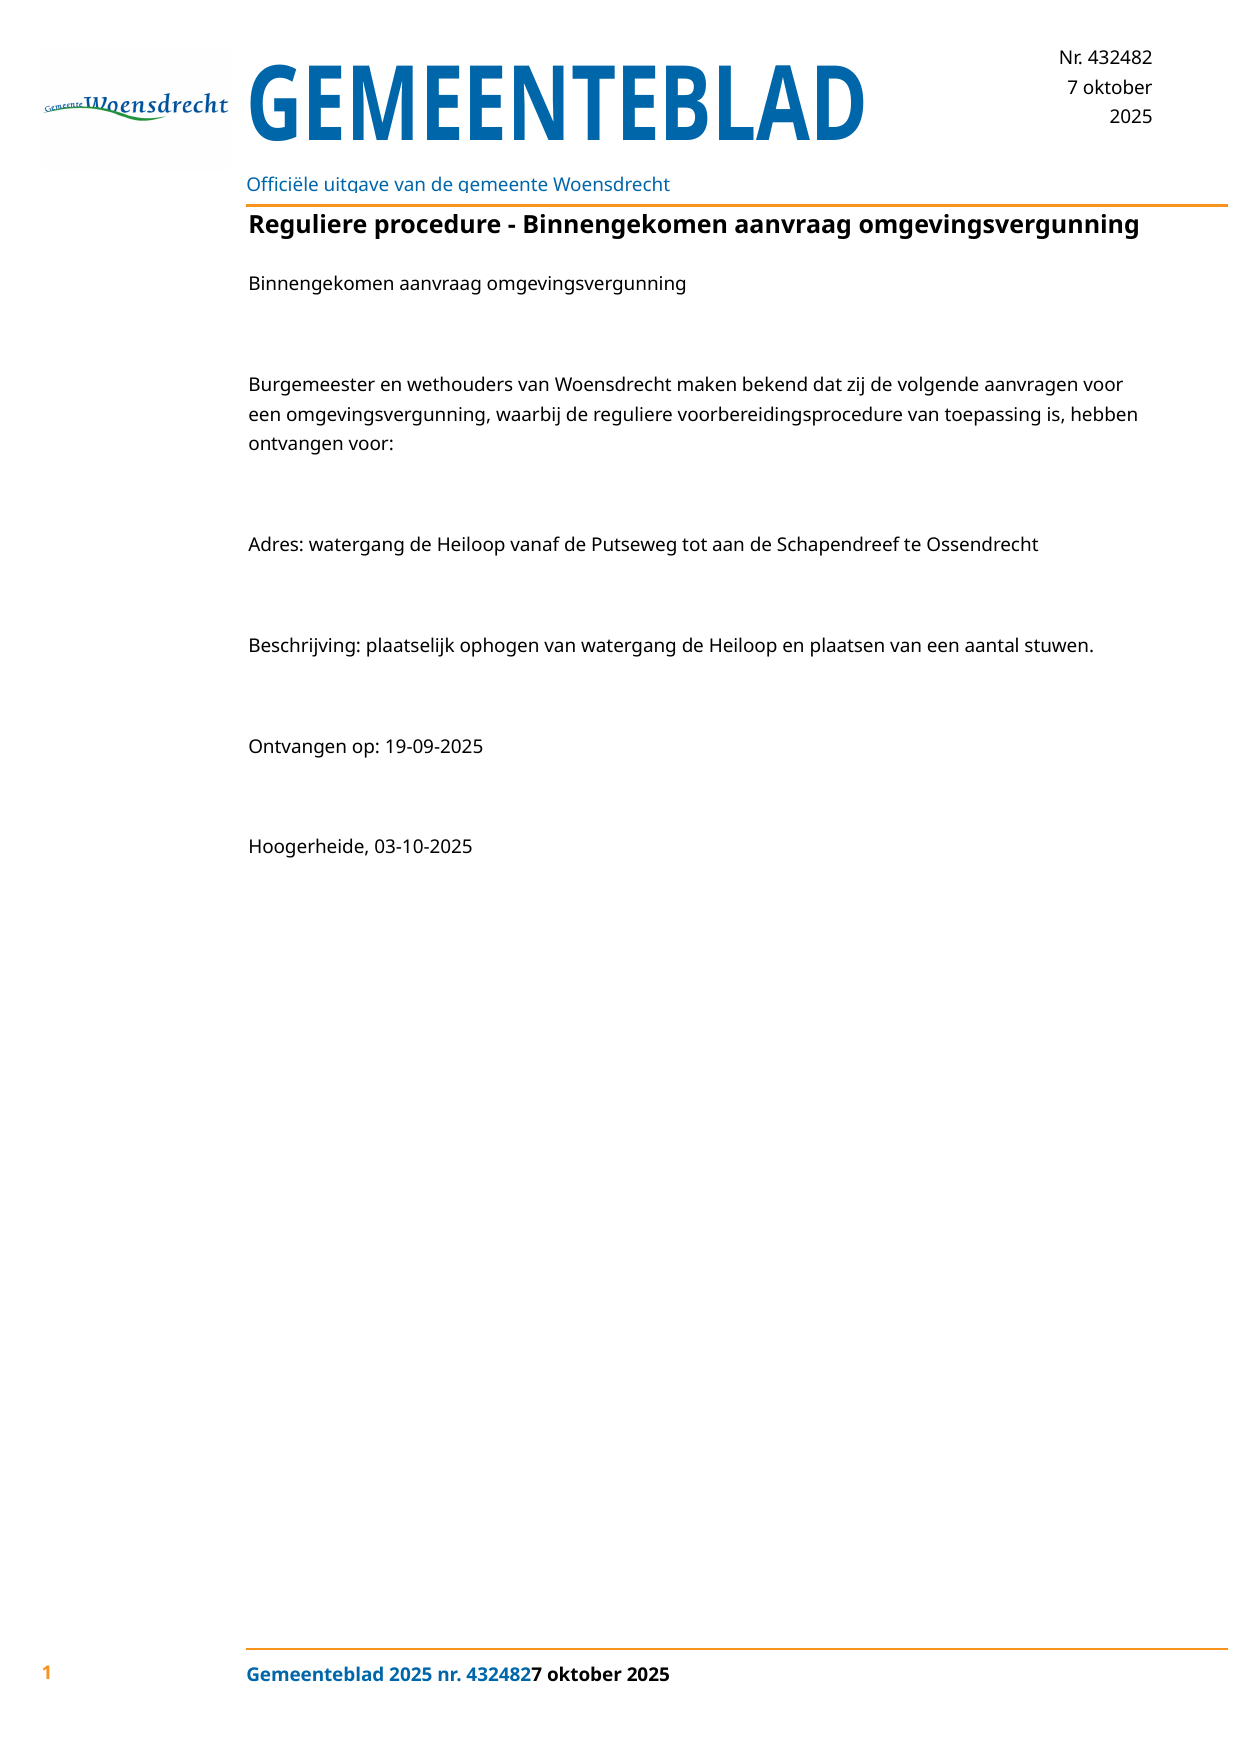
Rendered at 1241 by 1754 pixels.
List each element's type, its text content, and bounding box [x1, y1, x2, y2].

text Adres: watergang de Heiloop vanaf de Putseweg tot aan de Schapendreef te Ossendrecht [248, 531, 1152, 557]
text Reguliere procedure - Binnengekomen aanvraag omgevingsvergunning [248, 207, 1152, 241]
text Ontvangen op: 19-09-2025 [248, 733, 1152, 758]
text Beschrijving: plaatselijk ophogen van watergang de Heiloop en plaatsen van een aantal stuwen. [248, 632, 1152, 658]
text Hoogerheide, 03-10-2025 [248, 834, 1152, 859]
picture [41, 47, 231, 172]
text Binnengekomen aanvraag omgevingsvergunning [248, 270, 1152, 296]
text Burgemeester en wethouders van Woensdrecht maken bekend dat zij de volgende aanvragen voor een omgevingsvergunning, waarbij de reguliere voorbereidingsprocedure van toepassing is, hebben ontvangen voor: [248, 371, 1152, 456]
